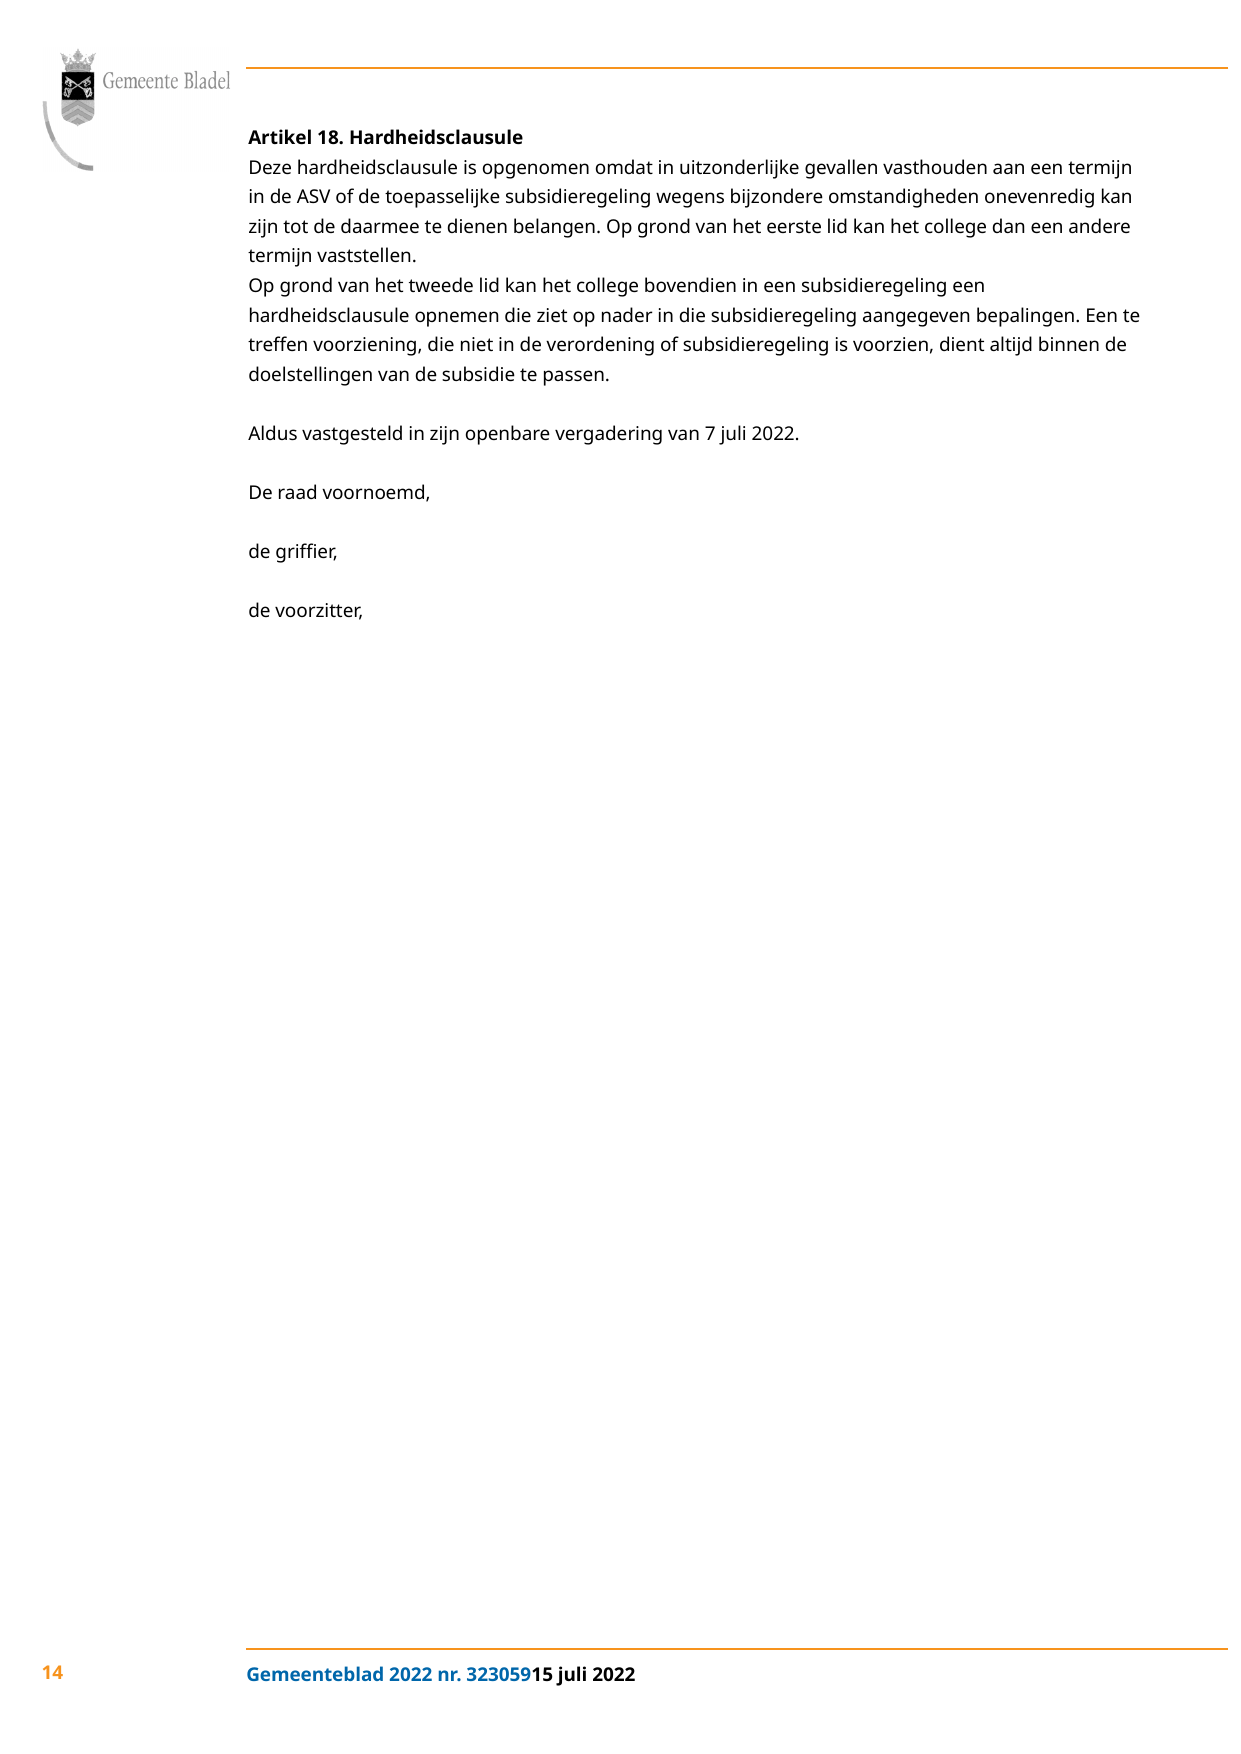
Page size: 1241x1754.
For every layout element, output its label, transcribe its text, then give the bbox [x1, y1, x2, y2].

text Artikel 18. Hardheidsclausule [248, 124, 1152, 150]
picture [41, 47, 231, 172]
text de voorzitter, [248, 598, 1152, 623]
text De raad voornoemd, [248, 479, 1152, 505]
text de griffier, [248, 538, 1152, 564]
text Op grond van het tweede lid kan het college bovendien in een subsidieregeling een hardheidsclausule opnemen die ziet op nader in die subsidieregeling aangegeven bepalingen. Een te treffen voorziening, die niet in de verordening of subsidieregeling is voorzien, dient altijd binnen de doelstellingen van de subsidie te passen. [248, 272, 1152, 387]
text Aldus vastgesteld in zijn openbare vergadering van 7 juli 2022. [248, 420, 1152, 446]
text Deze hardheidsclausule is opgenomen omdat in uitzonderlijke gevallen vasthouden aan een termijn in de ASV of de toepasselijke subsidieregeling wegens bijzondere omstandigheden onevenredig kan zijn tot de daarmee te dienen belangen. Op grond van het eerste lid kan het college dan een andere termijn vaststellen. [248, 154, 1152, 268]
